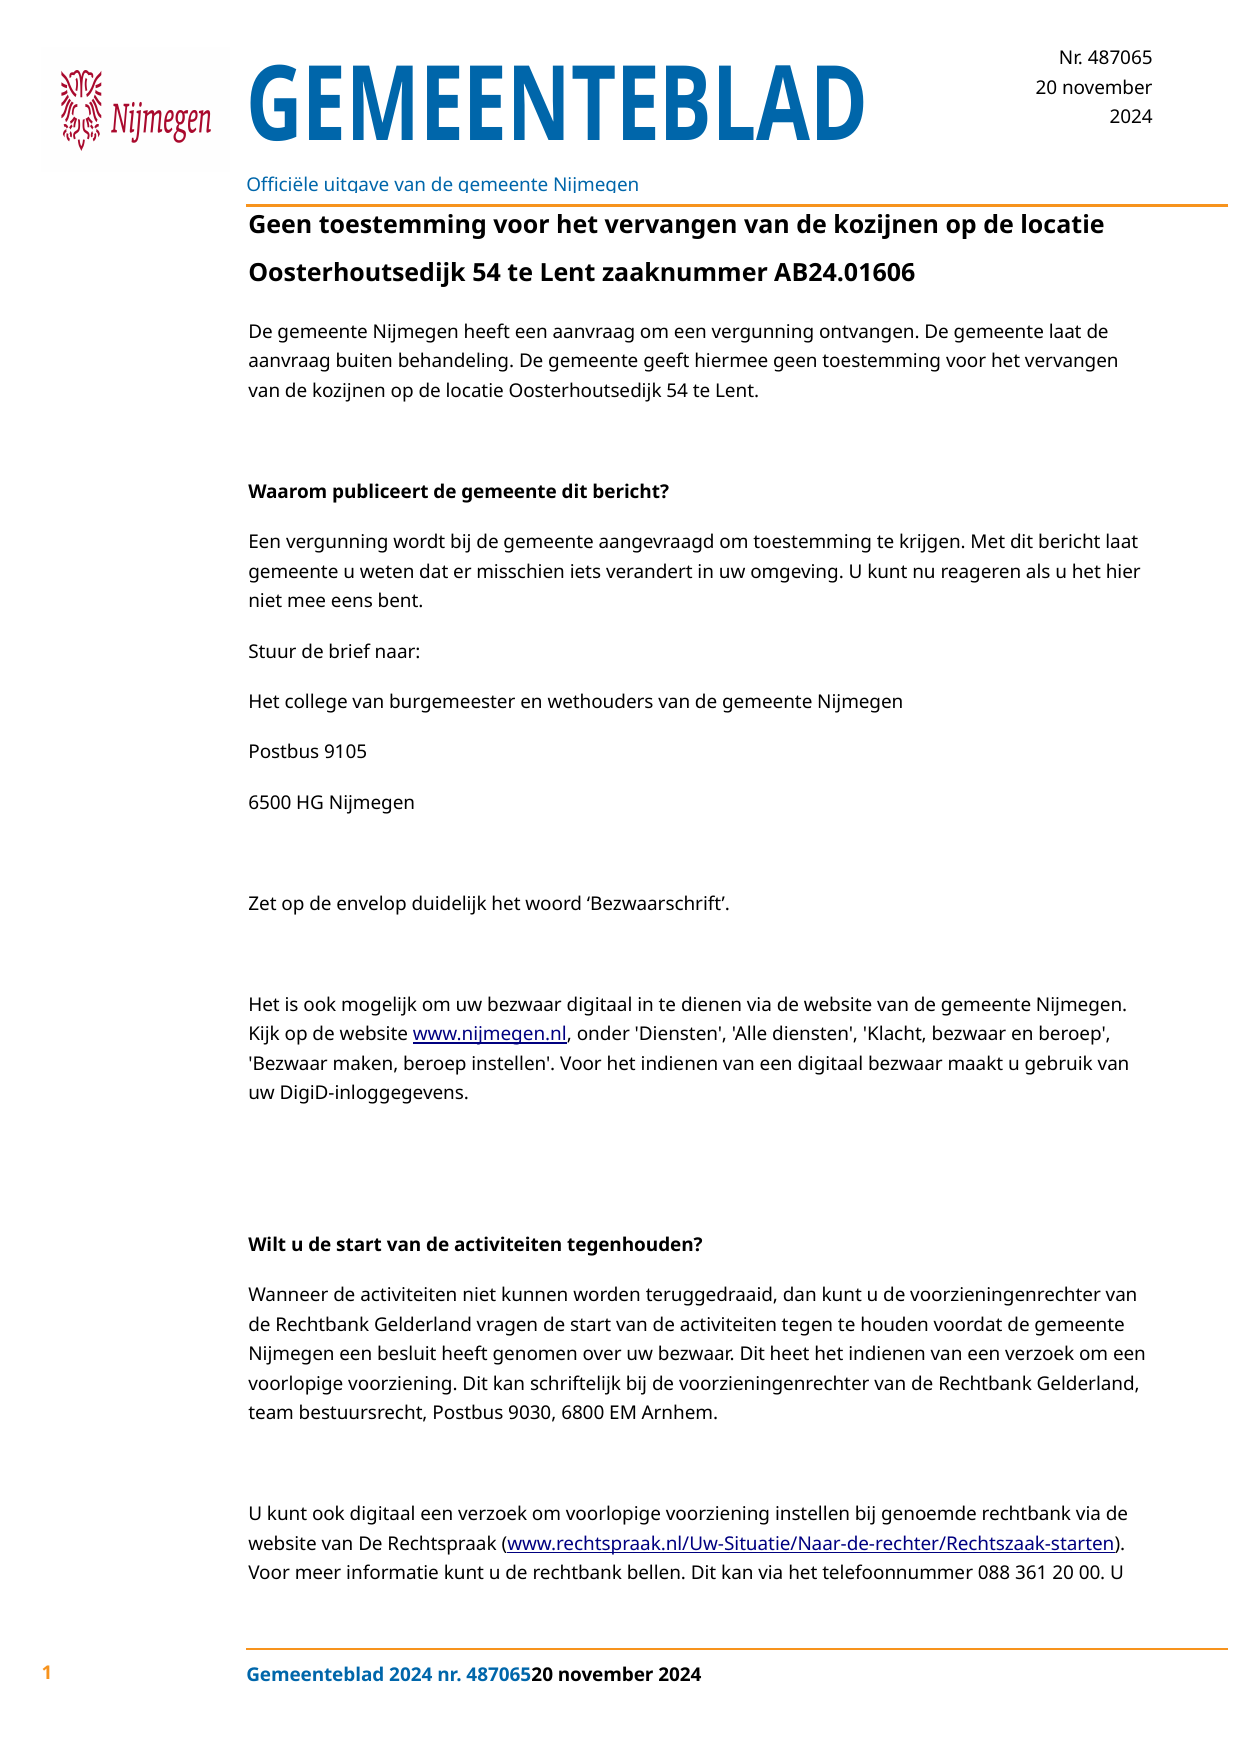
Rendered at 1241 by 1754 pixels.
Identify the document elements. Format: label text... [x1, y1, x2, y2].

text U kunt ook digitaal een verzoek om voorlopige voorziening instellen bij genoemde rechtbank via de website van De Rechtspraak (www.rechtspraak.nl/Uw-Situatie/Naar-de-rechter/Rechtszaak-starten). Voor meer informatie kunt u de rechtbank bellen. Dit kan via het telefoonnummer 088 361 20 00. U [248, 1500, 1152, 1585]
text Postbus 9105 [248, 739, 1152, 764]
text De gemeente Nijmegen heeft een aanvraag om een vergunning ontvangen. De gemeente laat de aanvraag buiten behandeling. De gemeente geeft hiermee geen toestemming voor het vervangen van de kozijnen op de locatie Oosterhoutsedijk 54 te Lent. [248, 318, 1152, 403]
text 6500 HG Nijmegen [248, 789, 1152, 815]
text Een vergunning wordt bij de gemeente aangevraagd om toestemming te krijgen. Met dit bericht laat gemeente u weten dat er misschien iets verandert in uw omgeving. U kunt nu reageren als u het hier niet mee eens bent. [248, 528, 1152, 613]
text Stuur de brief naar: [248, 638, 1152, 664]
text Wanneer de activiteiten niet kunnen worden teruggedraaid, dan kunt u de voorzieningenrechter van de Rechtbank Gelderland vragen de start van de activiteiten tegen te houden voordat de gemeente Nijmegen een besluit heeft genomen over uw bezwaar. Dit heet het indienen van een verzoek om een voorlopige voorziening. Dit kan schriftelijk bij de voorzieningenrechter van de Rechtbank Gelderland, team bestuursrecht, Postbus 9030, 6800 EM Arnhem. [248, 1281, 1152, 1425]
text Waarom publiceert de gemeente dit bericht? [248, 478, 1152, 504]
text Het is ook mogelijk om uw bezwaar digitaal in te dienen via de website van de gemeente Nijmegen. Kijk op de website www.nijmegen.nl, onder 'Diensten', 'Alle diensten', 'Klacht, bezwaar en beroep', 'Bezwaar maken, beroep instellen'. Voor het indienen van een digitaal bezwaar maakt u gebruik van uw DigiD-inloggegevens. [248, 991, 1152, 1105]
text Geen toestemming voor het vervangen van de kozijnen op de locatie Oosterhoutsedijk 54 te Lent zaaknummer AB24.01606 [248, 207, 1152, 288]
text Wilt u de start van de activiteiten tegenhouden? [248, 1231, 1152, 1257]
picture [41, 47, 231, 172]
text Het college van burgemeester en wethouders van de gemeente Nijmegen [248, 688, 1152, 714]
text Zet op de envelop duidelijk het woord ‘Bezwaarschrift’. [248, 890, 1152, 916]
